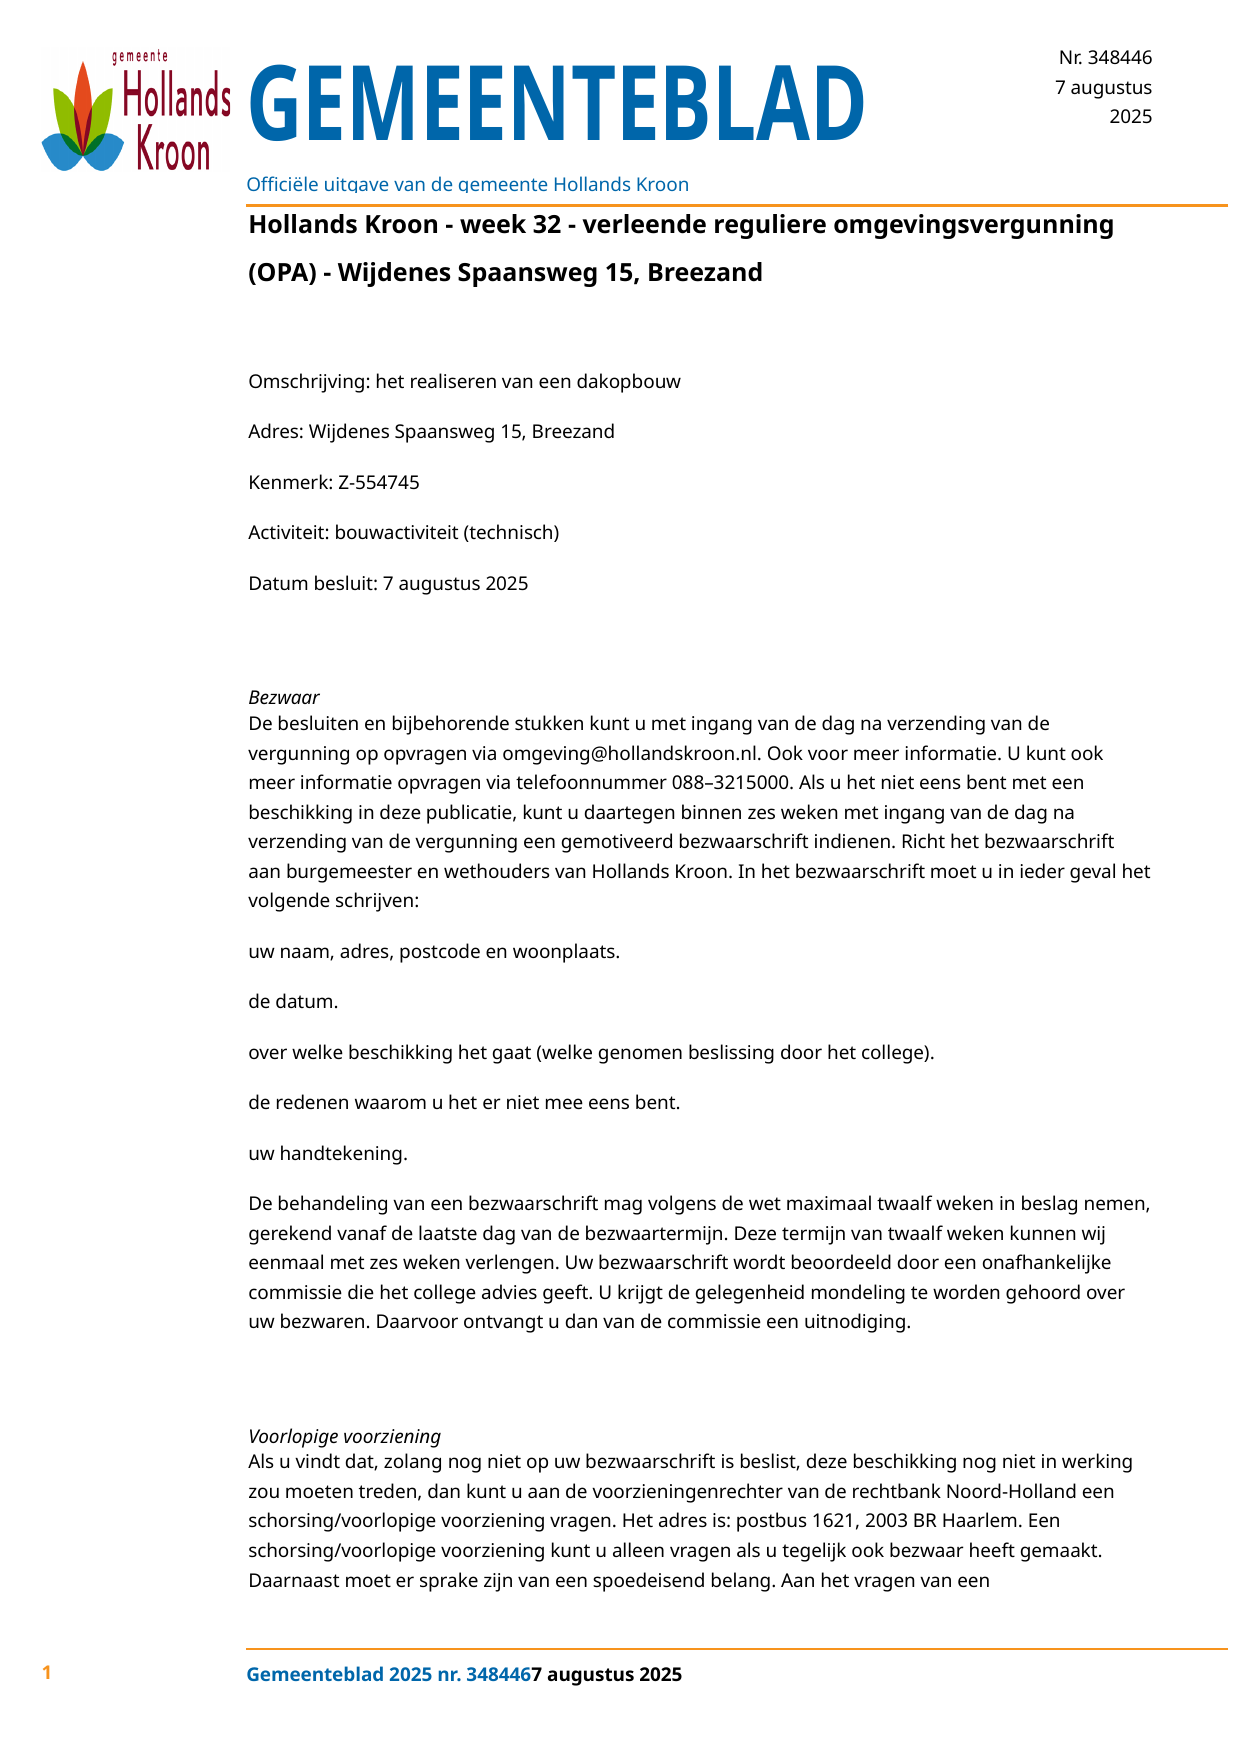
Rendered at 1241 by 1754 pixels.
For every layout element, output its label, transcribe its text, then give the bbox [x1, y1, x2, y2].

text Als u vindt dat, zolang nog niet op uw bezwaarschrift is beslist, deze beschikking nog niet in werking zou moeten treden, dan kunt u aan de voorzieningenrechter van de rechtbank Noord-Holland een schorsing/voorlopige voorziening vragen. Het adres is: postbus 1621, 2003 BR Haarlem. Een schorsing/voorlopige voorziening kunt u alleen vragen als u tegelijk ook bezwaar heeft gemaakt. Daarnaast moet er sprake zijn van een spoedeisend belang. Aan het vragen van een [248, 1448, 1152, 1593]
text over welke beschikking het gaat (welke genomen beslissing door het college). [248, 1039, 1152, 1064]
text Hollands Kroon - week 32 - verleende reguliere omgevingsvergunning (OPA) - Wijdenes Spaansweg 15, Breezand [248, 207, 1152, 288]
text De behandeling van een bezwaarschrift mag volgens de wet maximaal twaalf weken in beslag nemen, gerekend vanaf de laatste dag van de bezwaartermijn. Deze termijn van twaalf weken kunnen wij eenmaal met zes weken verlengen. Uw bezwaarschrift wordt beoordeeld door een onafhankelijke commissie die het college advies geeft. U krijgt de gelegenheid mondeling te worden gehoord over uw bezwaren. Daarvoor ontvangt u dan van de commissie een uitnodiging. [248, 1190, 1152, 1334]
text Kenmerk: Z-554745 [248, 469, 1152, 495]
text Bezwaar [248, 684, 1152, 710]
text Activiteit: bouwactiviteit (technisch) [248, 519, 1152, 545]
text Omschrijving: het realiseren van een dakopbouw [248, 368, 1152, 394]
text Datum besluit: 7 augustus 2025 [248, 570, 1152, 596]
text de redenen waarom u het er niet mee eens bent. [248, 1089, 1152, 1115]
text De besluiten en bijbehorende stukken kunt u met ingang van de dag na verzending van de vergunning op opvragen via omgeving@hollandskroon.nl. Ook voor meer informatie. U kunt ook meer informatie opvragen via telefoonnummer 088–3215000. Als u het niet eens bent met een beschikking in deze publicatie, kunt u daartegen binnen zes weken met ingang van de dag na verzending van de vergunning een gemotiveerd bezwaarschrift indienen. Richt het bezwaarschrift aan burgemeester en wethouders van Hollands Kroon. In het bezwaarschrift moet u in ieder geval het volgende schrijven: [248, 710, 1152, 913]
text Voorlopige voorziening [248, 1423, 1152, 1448]
text de datum. [248, 988, 1152, 1014]
text uw handtekening. [248, 1140, 1152, 1165]
text Adres: Wijdenes Spaansweg 15, Breezand [248, 419, 1152, 444]
picture [41, 47, 231, 172]
text uw naam, adres, postcode en woonplaats. [248, 938, 1152, 964]
